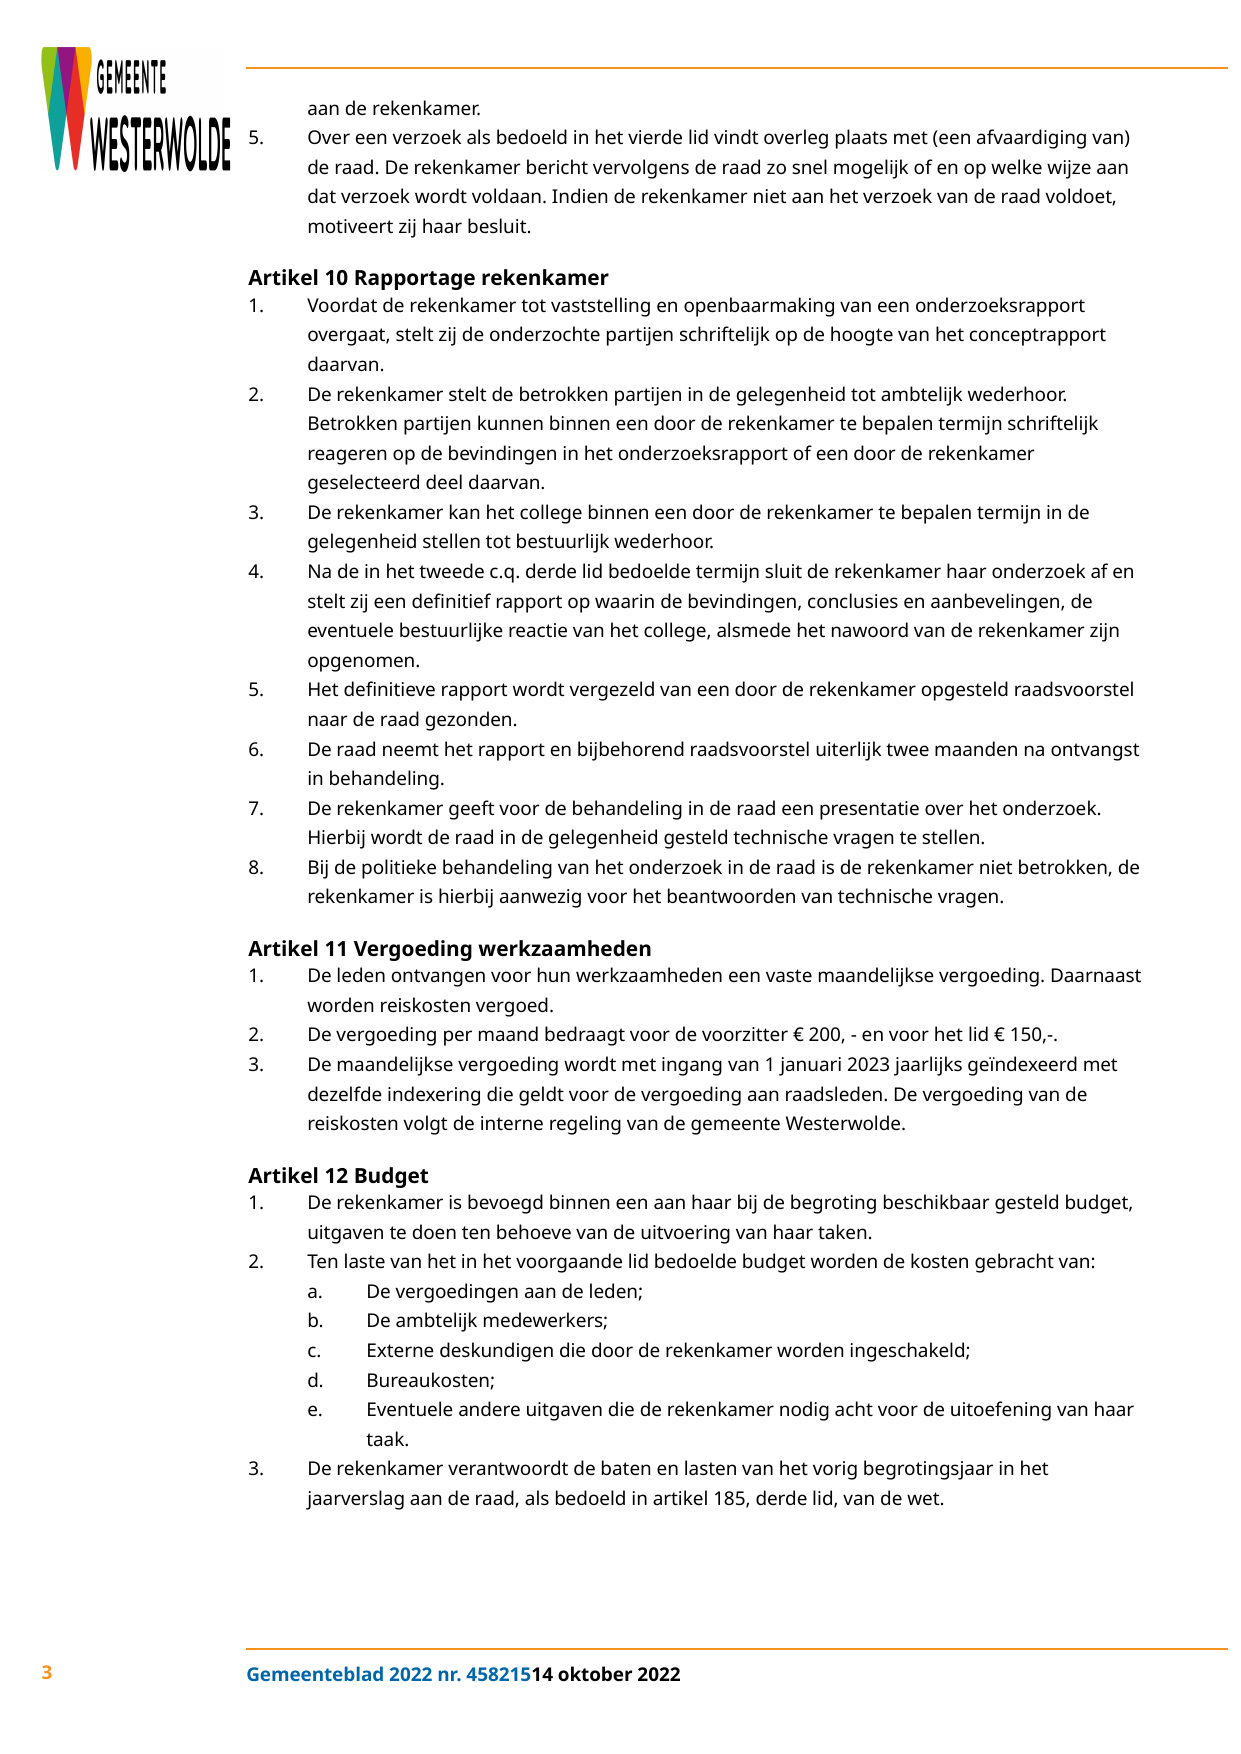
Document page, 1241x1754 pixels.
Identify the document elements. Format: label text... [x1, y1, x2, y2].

list Over een verzoek als bedoeld in het vierde lid vindt overleg plaats met (een afvaardiging van) de raad. De rekenkamer bericht vervolgens de raad zo snel mogelijk of en op welke wijze aan dat verzoek wordt voldaan. Indien de rekenkamer niet aan het verzoek van de raad voldoet, motiveert zij haar besluit. [248, 124, 1152, 239]
list De vergoedingen aan de leden; [307, 1278, 1152, 1304]
list Bureaukosten; [307, 1367, 1152, 1392]
list De vergoeding per maand bedraagt voor de voorzitter € 200, - en voor het lid € 150,-. [248, 1022, 1152, 1047]
list De maandelijkse vergoeding wordt met ingang van 1 januari 2023 jaarlijks geïndexeerd met dezelfde indexering die geldt voor de vergoeding aan raadsleden. De vergoeding van de reiskosten volgt de interne regeling van de gemeente Westerwolde. [248, 1051, 1152, 1136]
list Het definitieve rapport wordt vergezeld van een door de rekenkamer opgesteld raadsvoorstel naar de raad gezonden. [248, 677, 1152, 732]
list Ten laste van het in het voorgaande lid bedoelde budget worden de kosten gebracht van: [248, 1248, 1152, 1274]
list De rekenkamer kan het college binnen een door de rekenkamer te bepalen termijn in de gelegenheid stellen tot bestuurlijk wederhoor. [248, 499, 1152, 554]
list De rekenkamer is bevoegd binnen een aan haar bij de begroting beschikbaar gesteld budget, uitgaven te doen ten behoeve van de uitvoering van haar taken. [248, 1189, 1152, 1244]
list De rekenkamer stelt de betrokken partijen in de gelegenheid tot ambtelijk wederhoor. Betrokken partijen kunnen binnen een door de rekenkamer te bepalen termijn schriftelijk reageren op de bevindingen in het onderzoeksrapport of een door de rekenkamer geselecteerd deel daarvan. [248, 381, 1152, 495]
list De raad neemt het rapport en bijbehorend raadsvoorstel uiterlijk twee maanden na ontvangst in behandeling. [248, 736, 1152, 791]
list De rekenkamer verantwoordt de baten en lasten van het vorig begrotingsjaar in het jaarverslag aan de raad, als bedoeld in artikel 185, derde lid, van de wet. [248, 1456, 1152, 1511]
list aan de rekenkamer. [248, 95, 1152, 121]
text Artikel 11 Vergoeding werkzaamheden [248, 934, 1152, 962]
list De ambtelijk medewerkers; [307, 1308, 1152, 1333]
text Artikel 12 Budget [248, 1161, 1152, 1189]
list Externe deskundigen die door de rekenkamer worden ingeschakeld; [307, 1337, 1152, 1363]
list De leden ontvangen voor hun werkzaamheden een vaste maandelijkse vergoeding. Daarnaast worden reiskosten vergoed. [248, 962, 1152, 1018]
list Bij de politieke behandeling van het onderzoek in de raad is de rekenkamer niet betrokken, de rekenkamer is hierbij aanwezig voor het beantwoorden van technische vragen. [248, 854, 1152, 909]
text Artikel 10 Rapportage rekenkamer [248, 263, 1152, 292]
list Voordat de rekenkamer tot vaststelling en openbaarmaking van een onderzoeksrapport overgaat, stelt zij de onderzochte partijen schriftelijk op de hoogte van het conceptrapport daarvan. [248, 292, 1152, 377]
list Eventuele andere uitgaven die de rekenkamer nodig acht voor de uitoefening van haar taak. [307, 1396, 1152, 1452]
picture [41, 47, 231, 172]
list De rekenkamer geeft voor de behandeling in de raad een presentatie over het onderzoek. Hierbij wordt de raad in de gelegenheid gesteld technische vragen te stellen. [248, 795, 1152, 850]
list Na de in het tweede c.q. derde lid bedoelde termijn sluit de rekenkamer haar onderzoek af en stelt zij een definitief rapport op waarin de bevindingen, conclusies en aanbevelingen, de eventuele bestuurlijke reactie van het college, alsmede het nawoord van de rekenkamer zijn opgenomen. [248, 558, 1152, 673]
